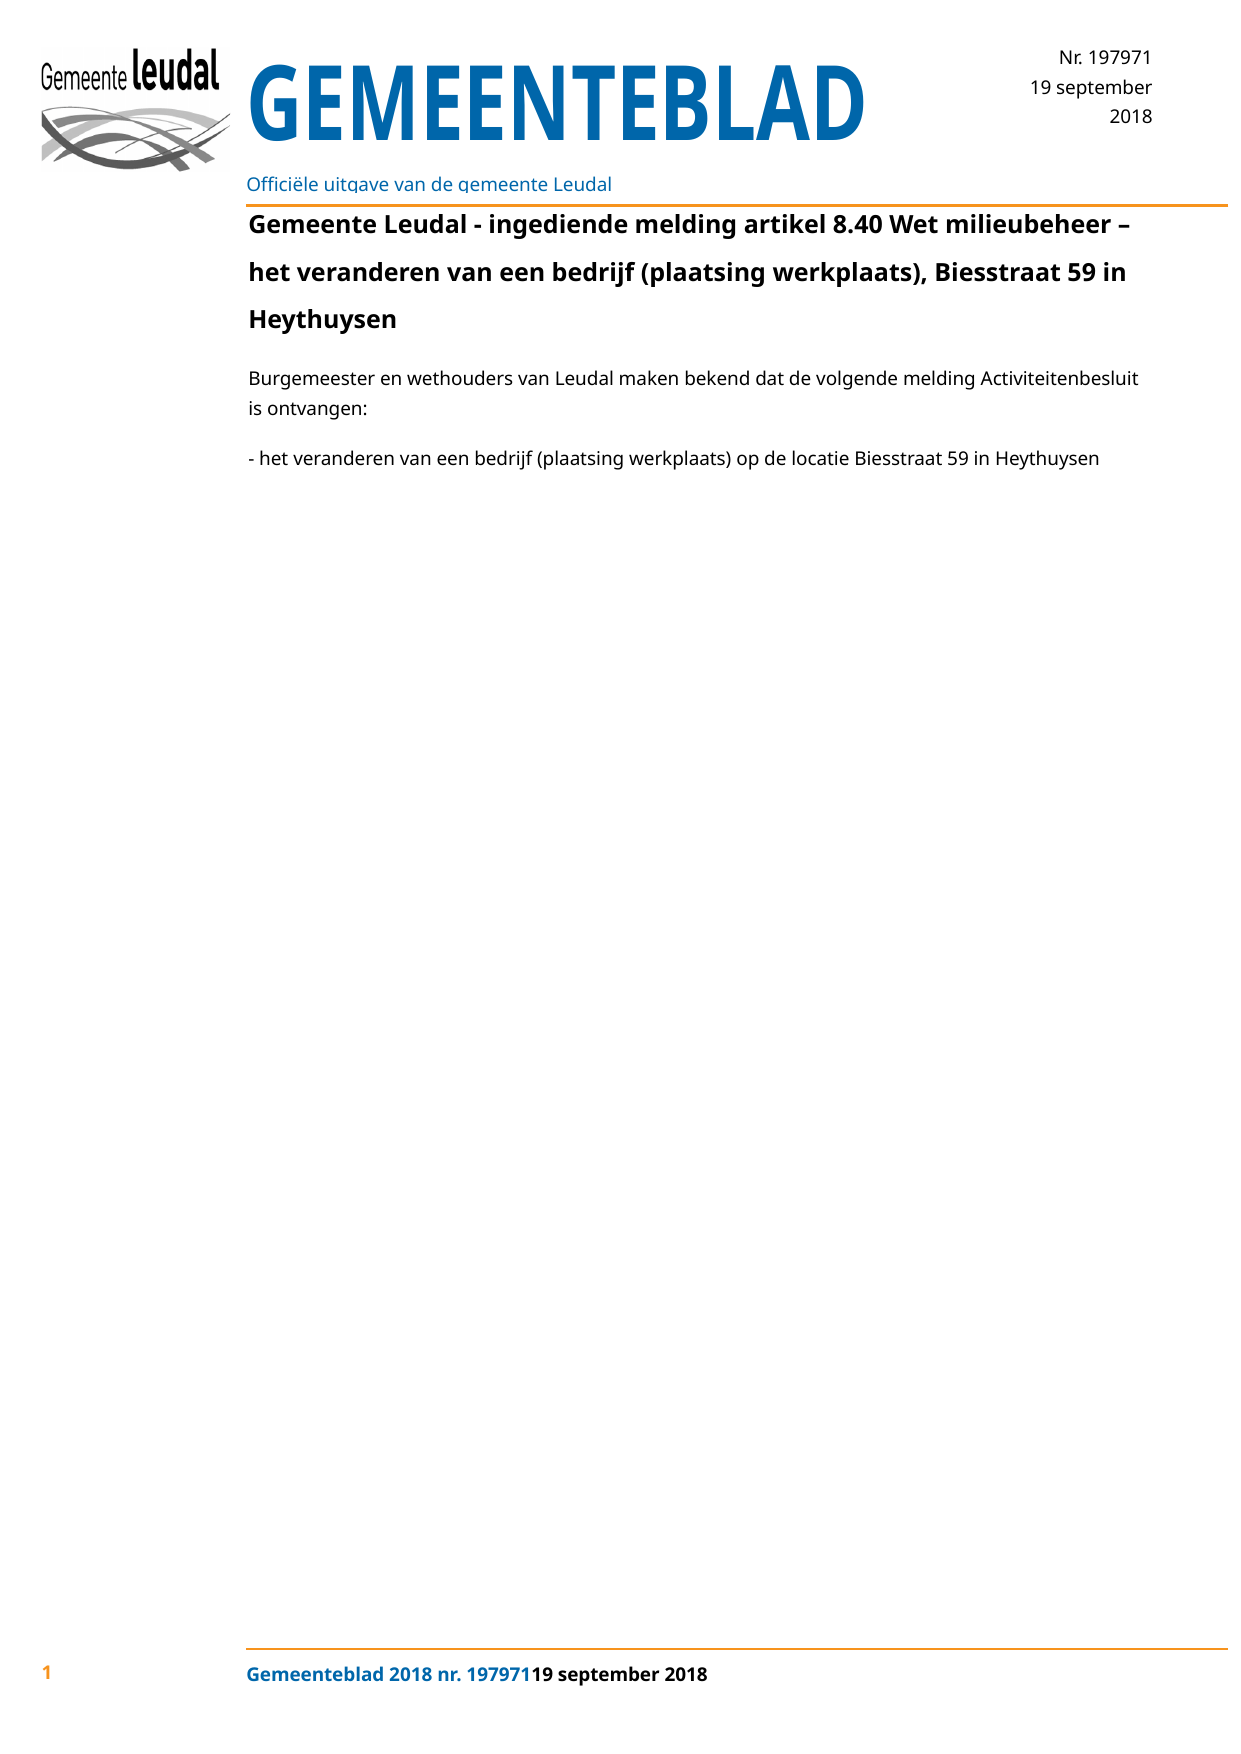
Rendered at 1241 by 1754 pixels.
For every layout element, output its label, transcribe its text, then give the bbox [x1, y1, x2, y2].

text Gemeente Leudal - ingediende melding artikel 8.40 Wet milieubeheer – het veranderen van een bedrijf (plaatsing werkplaats), Biesstraat 59 in Heythuysen [248, 207, 1152, 336]
picture [41, 47, 231, 172]
text Burgemeester en wethouders van Leudal maken bekend dat de volgende melding Activiteitenbesluit is ontvangen: [248, 366, 1152, 421]
text - het veranderen van een bedrijf (plaatsing werkplaats) op de locatie Biesstraat 59 in Heythuysen [248, 446, 1152, 471]
